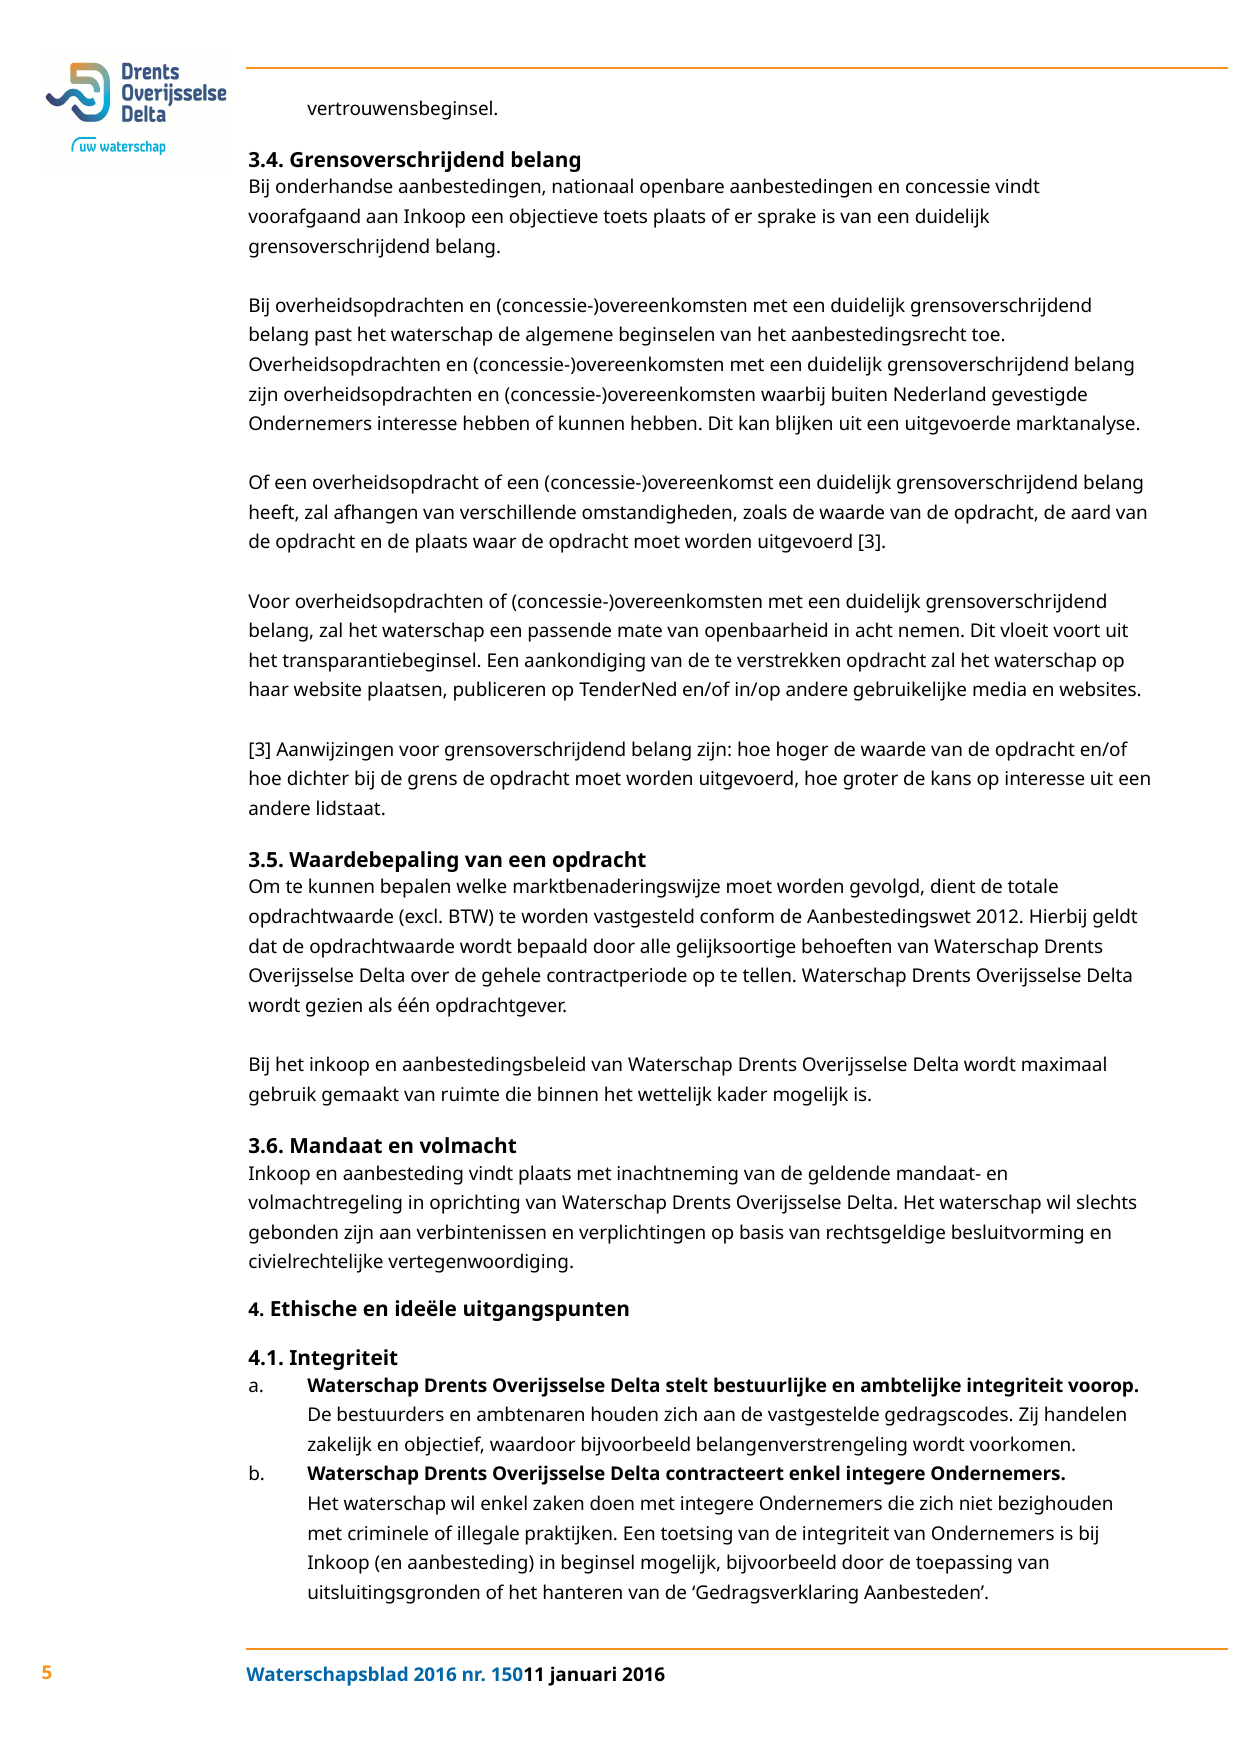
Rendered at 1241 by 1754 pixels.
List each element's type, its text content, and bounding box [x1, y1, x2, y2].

list Waterschap Drents Overijsselse Delta contracteert enkel integere Ondernemers. [248, 1461, 1152, 1486]
text 3.4. Grensoverschrijdend belang [248, 145, 1152, 174]
list Waterschap Drents Overijsselse Delta stelt bestuurlijke en ambtelijke integriteit voorop. [248, 1372, 1152, 1397]
text Inkoop en aanbesteding vindt plaats met inachtneming van de geldende mandaat- en volmachtregeling in oprichting van Waterschap Drents Overijsselse Delta. Het waterschap wil slechts gebonden zijn aan verbintenissen en verplichtingen op basis van rechtsgeldige besluitvorming en civielrechtelijke vertegenwoordiging. [248, 1160, 1152, 1274]
text 3.5. Waardebepaling van een opdracht [248, 845, 1152, 874]
list vertrouwensbeginsel. [248, 95, 1152, 121]
text Bij overheidsopdrachten en (concessie-)overeenkomsten met een duidelijk grensoverschrijdend belang past het waterschap de algemene beginselen van het aanbestedingsrecht toe. Overheidsopdrachten en (concessie-)overeenkomsten met een duidelijk grensoverschrijdend belang zijn overheidsopdrachten en (concessie-)overeenkomsten waarbij buiten Nederland gevestigde Ondernemers interesse hebben of kunnen hebben. Dit kan blijken uit een uitgevoerde marktanalyse. [248, 292, 1152, 436]
text Om te kunnen bepalen welke marktbenaderingswijze moet worden gevolgd, dient de totale opdrachtwaarde (excl. BTW) te worden vastgesteld conform de Aanbestedingswet 2012. Hierbij geldt dat de opdrachtwaarde wordt bepaald door alle gelijksoortige behoeften van Waterschap Drents Overijsselse Delta over de gehele contractperiode op te tellen. Waterschap Drents Overijsselse Delta wordt gezien als één opdrachtgever. [248, 874, 1152, 1018]
list De bestuurders en ambtenaren houden zich aan de vastgestelde gedragscodes. Zij handelen zakelijk en objectief, waardoor bijvoorbeeld belangenverstrengeling wordt voorkomen. [248, 1401, 1152, 1457]
text Of een overheidsopdracht of een (concessie-)overeenkomst een duidelijk grensoverschrijdend belang heeft, zal afhangen van verschillende omstandigheden, zoals de waarde van de opdracht, de aard van de opdracht en de plaats waar de opdracht moet worden uitgevoerd [3]. [248, 469, 1152, 554]
text [3] Aanwijzingen voor grensoverschrijdend belang zijn: hoe hoger de waarde van de opdracht en/of hoe dichter bij de grens de opdracht moet worden uitgevoerd, hoe groter de kans op interesse uit een andere lidstaat. [248, 736, 1152, 821]
text 4. Ethische en ideële uitgangspunten [248, 1294, 1152, 1322]
picture [41, 47, 231, 172]
text 4.1. Integriteit [248, 1343, 1152, 1372]
text Bij het inkoop en aanbestedingsbeleid van Waterschap Drents Overijsselse Delta wordt maximaal gebruik gemaakt van ruimte die binnen het wettelijk kader mogelijk is. [248, 1051, 1152, 1107]
list Het waterschap wil enkel zaken doen met integere Ondernemers die zich niet bezighouden met criminele of illegale praktijken. Een toetsing van de integriteit van Ondernemers is bij Inkoop (en aanbesteding) in beginsel mogelijk, bijvoorbeeld door de toepassing van uitsluitingsgronden of het hanteren van de ‘Gedragsverklaring Aanbesteden’. [248, 1490, 1152, 1604]
text Bij onderhandse aanbestedingen, nationaal openbare aanbestedingen en concessie vindt voorafgaand aan Inkoop een objectieve toets plaats of er sprake is van een duidelijk grensoverschrijdend belang. [248, 174, 1152, 258]
text 3.6. Mandaat en volmacht [248, 1131, 1152, 1160]
text Voor overheidsopdrachten of (concessie-)overeenkomsten met een duidelijk grensoverschrijdend belang, zal het waterschap een passende mate van openbaarheid in acht nemen. Dit vloeit voort uit het transparantiebeginsel. Een aankondiging van de te verstrekken opdracht zal het waterschap op haar website plaatsen, publiceren op TenderNed en/of in/op andere gebruikelijke media en websites. [248, 588, 1152, 702]
